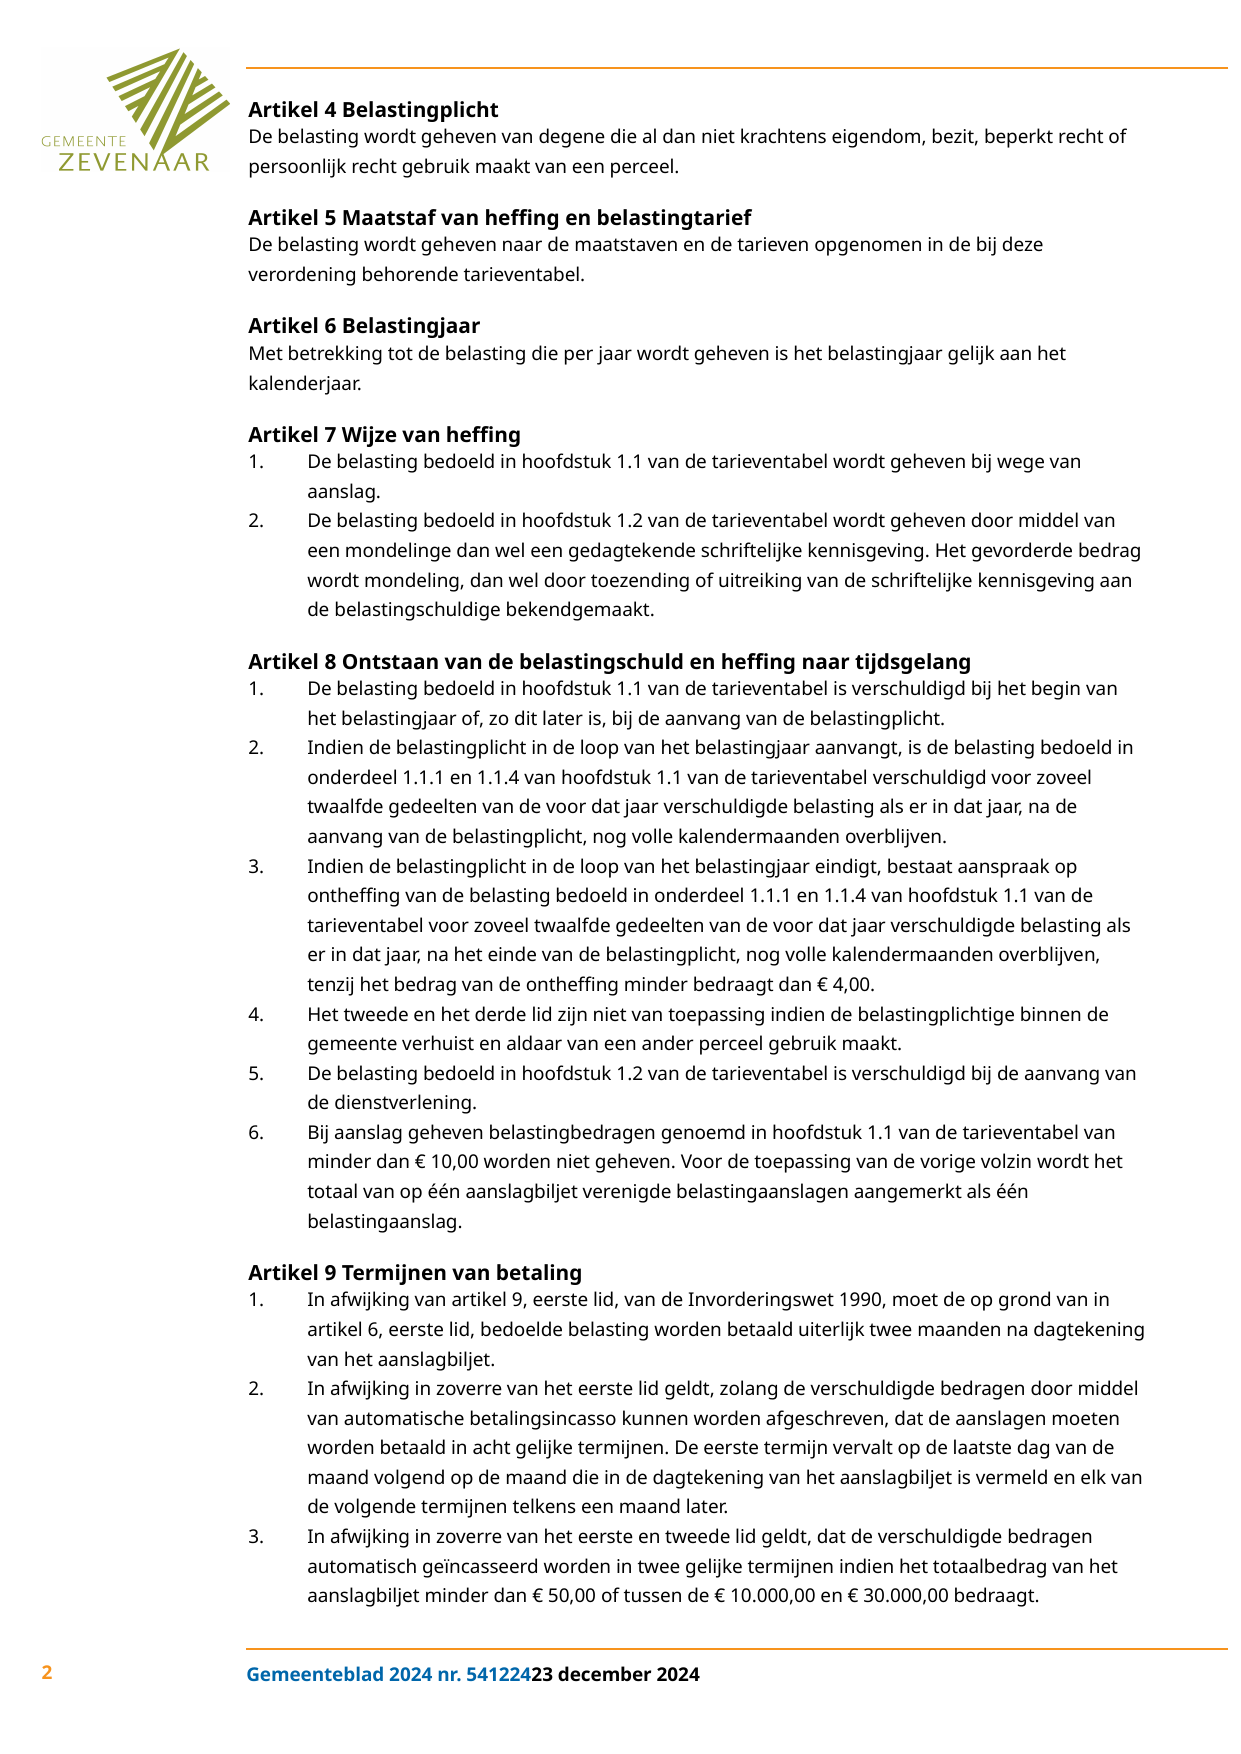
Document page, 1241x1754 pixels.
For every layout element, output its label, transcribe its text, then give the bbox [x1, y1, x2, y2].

list De belasting bedoeld in hoofdstuk 1.2 van de tarieventabel is verschuldigd bij de aanvang van de dienstverlening. [248, 1060, 1152, 1115]
list De belasting bedoeld in hoofdstuk 1.2 van de tarieventabel wordt geheven door middel van een mondelinge dan wel een gedagtekende schriftelijke kennisgeving. Het gevorderde bedrag wordt mondeling, dan wel door toezending of uitreiking van de schriftelijke kennisgeving aan de belastingschuldige bekendgemaakt. [248, 508, 1152, 622]
text Artikel 9 Termijnen van betaling [248, 1258, 1152, 1287]
list De belasting bedoeld in hoofdstuk 1.1 van de tarieventabel is verschuldigd bij het begin van het belastingjaar of, zo dit later is, bij de aanvang van de belastingplicht. [248, 675, 1152, 731]
text Artikel 7 Wijze van heffing [248, 420, 1152, 448]
text Artikel 5 Maatstaf van heffing en belastingtarief [248, 203, 1152, 232]
list In afwijking in zoverre van het eerste lid geldt, zolang de verschuldigde bedragen door middel van automatische betalingsincasso kunnen worden afgeschreven, dat de aanslagen moeten worden betaald in acht gelijke termijnen. De eerste termijn vervalt op de laatste dag van de maand volgend op de maand die in de dagtekening van het aanslagbiljet is vermeld en elk van de volgende termijnen telkens een maand later. [248, 1375, 1152, 1519]
text De belasting wordt geheven naar de maatstaven en de tarieven opgenomen in de bij deze verordening behorende tarieventabel. [248, 232, 1152, 287]
text Artikel 6 Belastingjaar [248, 312, 1152, 340]
list In afwijking van artikel 9, eerste lid, van de Invorderingswet 1990, moet de op grond van in artikel 6, eerste lid, bedoelde belasting worden betaald uiterlijk twee maanden na dagtekening van het aanslagbiljet. [248, 1287, 1152, 1372]
list In afwijking in zoverre van het eerste en tweede lid geldt, dat de verschuldigde bedragen automatisch geïncasseerd worden in twee gelijke termijnen indien het totaalbedrag van het aanslagbiljet minder dan € 50,00 of tussen de € 10.000,00 en € 30.000,00 bedraagt. [248, 1523, 1152, 1608]
text Met betrekking tot de belasting die per jaar wordt geheven is het belastingjaar gelijk aan het kalenderjaar. [248, 340, 1152, 395]
list Het tweede en het derde lid zijn niet van toepassing indien de belastingplichtige binnen de gemeente verhuist en aldaar van een ander perceel gebruik maakt. [248, 1001, 1152, 1056]
list Indien de belastingplicht in de loop van het belastingjaar aanvangt, is de belasting bedoeld in onderdeel 1.1.1 en 1.1.4 van hoofdstuk 1.1 van de tarieventabel verschuldigd voor zoveel twaalfde gedeelten van de voor dat jaar verschuldigde belasting als er in dat jaar, na de aanvang van de belastingplicht, nog volle kalendermaanden overblijven. [248, 734, 1152, 849]
text De belasting wordt geheven van degene die al dan niet krachtens eigendom, bezit, beperkt recht of persoonlijk recht gebruik maakt van een perceel. [248, 123, 1152, 178]
picture [41, 47, 231, 172]
text Artikel 8 Ontstaan van de belastingschuld en heffing naar tijdsgelang [248, 647, 1152, 675]
text Artikel 4 Belastingplicht [248, 95, 1152, 123]
list De belasting bedoeld in hoofdstuk 1.1 van de tarieventabel wordt geheven bij wege van aanslag. [248, 448, 1152, 504]
list Indien de belastingplicht in de loop van het belastingjaar eindigt, bestaat aanspraak op ontheffing van de belasting bedoeld in onderdeel 1.1.1 en 1.1.4 van hoofdstuk 1.1 van de tarieventabel voor zoveel twaalfde gedeelten van de voor dat jaar verschuldigde belasting als er in dat jaar, na het einde van de belastingplicht, nog volle kalendermaanden overblijven, tenzij het bedrag van de ontheffing minder bedraagt dan € 4,00. [248, 853, 1152, 997]
list Bij aanslag geheven belastingbedragen genoemd in hoofdstuk 1.1 van de tarieventabel van minder dan € 10,00 worden niet geheven. Voor de toepassing van de vorige volzin wordt het totaal van op één aanslagbiljet verenigde belastingaanslagen aangemerkt als één belastingaanslag. [248, 1119, 1152, 1233]
